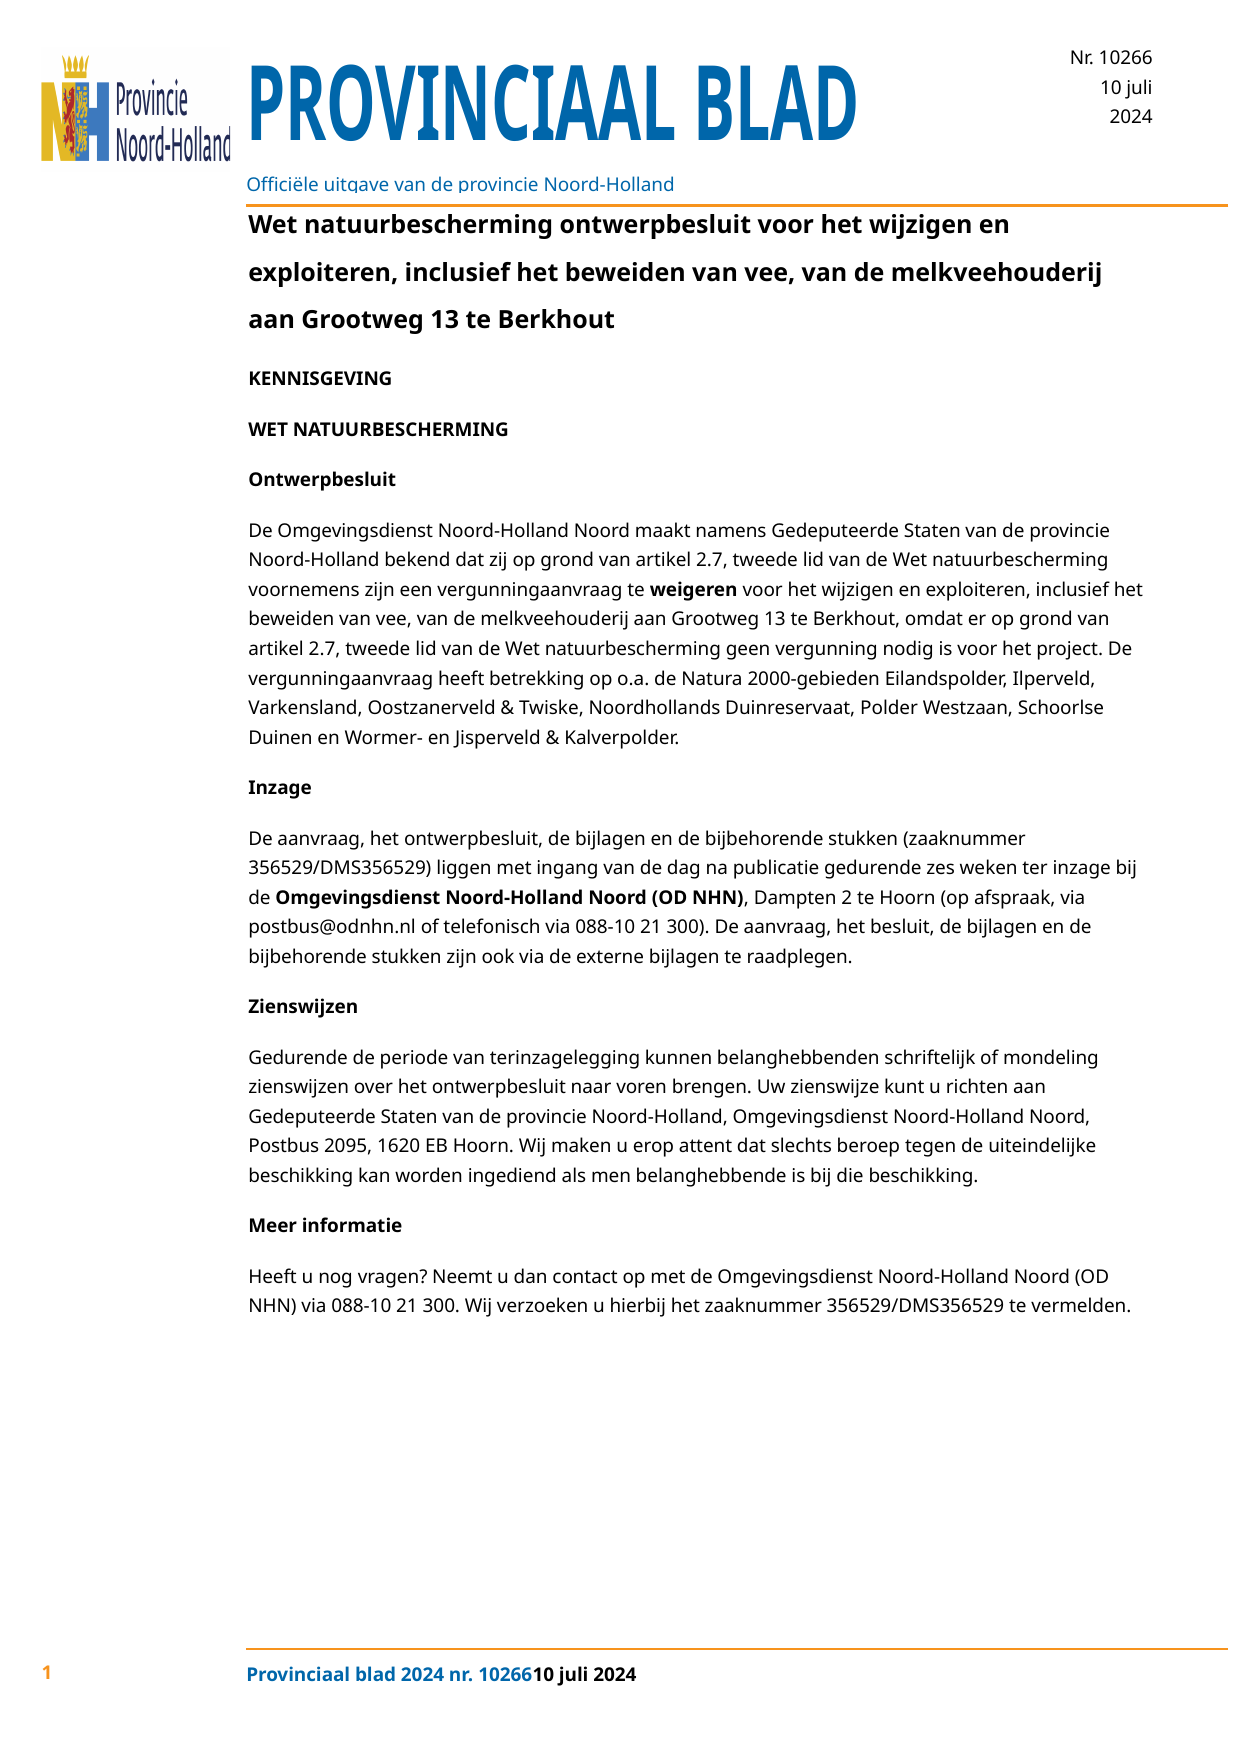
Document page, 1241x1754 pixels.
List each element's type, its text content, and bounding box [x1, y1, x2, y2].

text KENNISGEVING [248, 366, 1152, 391]
text Inzage [248, 774, 1152, 800]
text De Omgevingsdienst Noord-Holland Noord maakt namens Gedeputeerde Staten van de provincie Noord-Holland bekend dat zij op grond van artikel 2.7, tweede lid van de Wet natuurbescherming voornemens zijn een vergunningaanvraag te weigeren voor het wijzigen en exploiteren, inclusief het beweiden van vee, van de melkveehouderij aan Grootweg 13 te Berkhout, omdat er op grond van artikel 2.7, tweede lid van de Wet natuurbescherming geen vergunning nodig is voor het project. De vergunningaanvraag heeft betrekking op o.a. de Natura 2000-gebieden Eilandspolder, Ilperveld, Varkensland, Oostzanerveld & Twiske, Noordhollands Duinreservaat, Polder Westzaan, Schoorlse Duinen en Wormer- en Jisperveld & Kalverpolder. [248, 517, 1152, 749]
text De aanvraag, het ontwerpbesluit, de bijlagen en de bijbehorende stukken (zaaknummer 356529/DMS356529) liggen met ingang van de dag na publicatie gedurende zes weken ter inzage bij de Omgevingsdienst Noord-Holland Noord (OD NHN), Dampten 2 te Hoorn (op afspraak, via postbus@odnhn.nl of telefonisch via 088-10 21 300). De aanvraag, het besluit, de bijlagen en de bijbehorende stukken zijn ook via de externe bijlagen te raadplegen. [248, 825, 1152, 969]
text Meer informatie [248, 1213, 1152, 1238]
text WET NATUURBESCHERMING [248, 416, 1152, 442]
text Zienswijzen [248, 993, 1152, 1019]
picture [41, 47, 231, 172]
text Wet natuurbescherming ontwerpbesluit voor het wijzigen en exploiteren, inclusief het beweiden van vee, van de melkveehouderij aan Grootweg 13 te Berkhout [248, 207, 1152, 336]
text Ontwerpbesluit [248, 466, 1152, 492]
text Gedurende de periode van terinzagelegging kunnen belanghebbenden schriftelijk of mondeling zienswijzen over het ontwerpbesluit naar voren brengen. Uw zienswijze kunt u richten aan Gedeputeerde Staten van de provincie Noord-Holland, Omgevingsdienst Noord-Holland Noord, Postbus 2095, 1620 EB Hoorn. Wij maken u erop attent dat slechts beroep tegen de uiteindelijke beschikking kan worden ingediend als men belanghebbende is bij die beschikking. [248, 1044, 1152, 1188]
text Heeft u nog vragen? Neemt u dan contact op met de Omgevingsdienst Noord-Holland Noord (OD NHN) via 088-10 21 300. Wij verzoeken u hierbij het zaaknummer 356529/DMS356529 te vermelden. [248, 1263, 1152, 1318]
